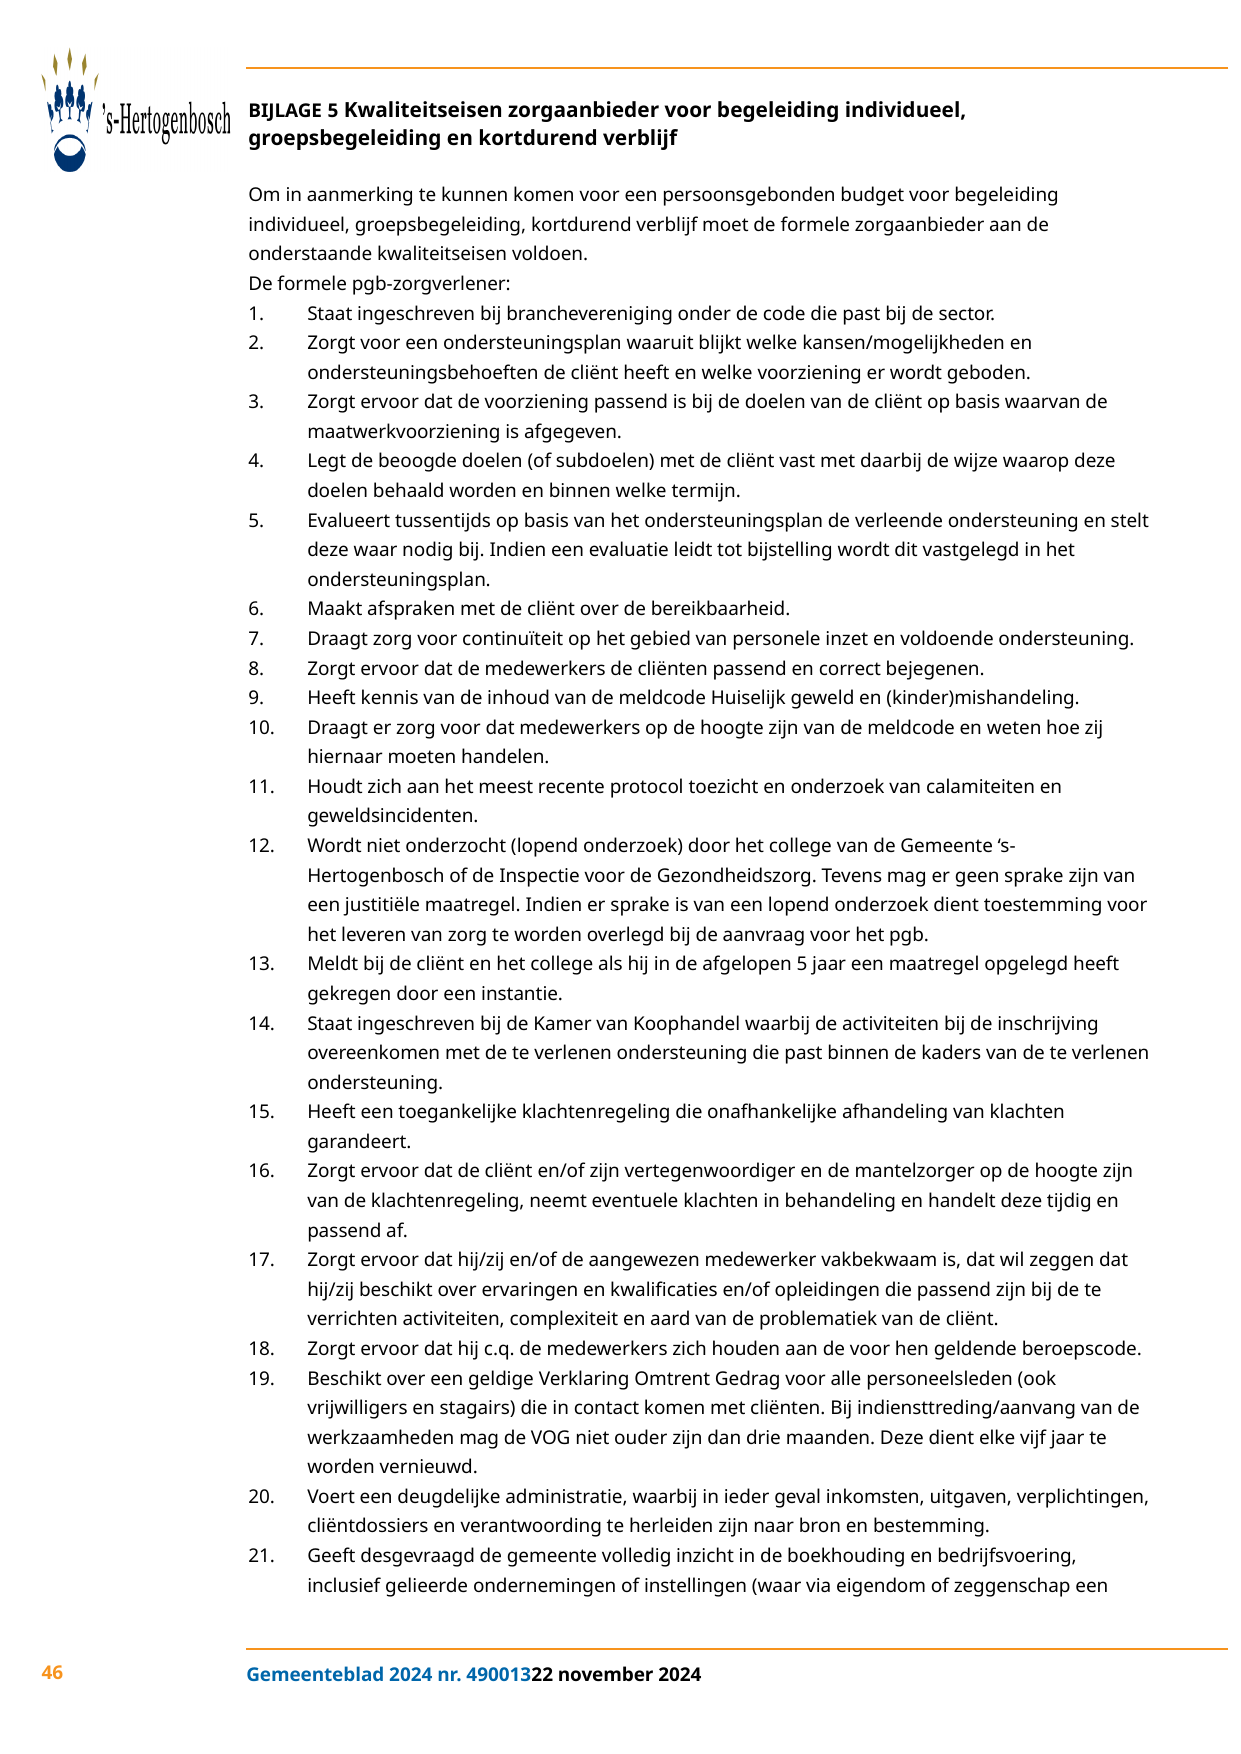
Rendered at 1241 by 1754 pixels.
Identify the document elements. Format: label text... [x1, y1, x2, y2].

list Geeft desgevraagd de gemeente volledig inzicht in de boekhouding en bedrijfsvoering, inclusief gelieerde ondernemingen of instellingen (waar via eigendom of zeggenschap een [248, 1542, 1152, 1597]
list Legt de beoogde doelen (of subdoelen) met de cliënt vast met daarbij de wijze waarop deze doelen behaald worden en binnen welke termijn. [248, 448, 1152, 503]
list Zorgt ervoor dat de voorziening passend is bij de doelen van de cliënt op basis waarvan de maatwerkvoorziening is afgegeven. [248, 388, 1152, 444]
list Staat ingeschreven bij branchevereniging onder de code die past bij de sector. [248, 300, 1152, 325]
list Draagt zorg voor continuïteit op het gebied van personele inzet en voldoende ondersteuning. [248, 625, 1152, 651]
list Zorgt ervoor dat hij/zij en/of de aangewezen medewerker vakbekwaam is, dat wil zeggen dat hij/zij beschikt over ervaringen en kwalificaties en/of opleidingen die passend zijn bij de te verrichten activiteiten, complexiteit en aard van de problematiek van de cliënt. [248, 1246, 1152, 1331]
list Zorgt ervoor dat de cliënt en/of zijn vertegenwoordiger en de mantelzorger op de hoogte zijn van de klachtenregeling, neemt eventuele klachten in behandeling en handelt deze tijdig en passend af. [248, 1158, 1152, 1242]
list Wordt niet onderzocht (lopend onderzoek) door het college van de Gemeente ‘s-Hertogenbosch of de Inspectie voor de Gezondheidszorg. Tevens mag er geen sprake zijn van een justitiële maatregel. Indien er sprake is van een lopend onderzoek dient toestemming voor het leveren van zorg te worden overlegd bij de aanvraag voor het pgb. [248, 832, 1152, 947]
text Om in aanmerking te kunnen komen voor een persoonsgebonden budget voor begeleiding individueel, groepsbegeleiding, kortdurend verblijf moet de formele zorgaanbieder aan de onderstaande kwaliteitseisen voldoen. [248, 181, 1152, 266]
list Heeft kennis van de inhoud van de meldcode Huiselijk geweld en (kinder)mishandeling. [248, 684, 1152, 710]
list Zorgt ervoor dat de medewerkers de cliënten passend en correct bejegenen. [248, 655, 1152, 680]
list Maakt afspraken met de cliënt over de bereikbaarheid. [248, 596, 1152, 621]
list Zorgt ervoor dat hij c.q. de medewerkers zich houden aan de voor hen geldende beroepscode. [248, 1335, 1152, 1361]
text BIJLAGE 5 Kwaliteitseisen zorgaanbieder voor begeleiding individueel, groepsbegeleiding en kortdurend verblijf [248, 95, 1152, 152]
list Draagt er zorg voor dat medewerkers op de hoogte zijn van de meldcode en weten hoe zij hiernaar moeten handelen. [248, 714, 1152, 769]
list Meldt bij de cliënt en het college als hij in de afgelopen 5 jaar een maatregel opgelegd heeft gekregen door een instantie. [248, 951, 1152, 1006]
list Staat ingeschreven bij de Kamer van Koophandel waarbij de activiteiten bij de inschrijving overeenkomen met de te verlenen ondersteuning die past binnen de kaders van de te verlenen ondersteuning. [248, 1010, 1152, 1094]
list Voert een deugdelijke administratie, waarbij in ieder geval inkomsten, uitgaven, verplichtingen, cliëntdossiers en verantwoording te herleiden zijn naar bron en bestemming. [248, 1483, 1152, 1538]
picture [41, 47, 231, 172]
list Zorgt voor een ondersteuningsplan waaruit blijkt welke kansen/mogelijkheden en ondersteuningsbehoeften de cliënt heeft en welke voorziening er wordt geboden. [248, 329, 1152, 384]
list Evalueert tussentijds op basis van het ondersteuningsplan de verleende ondersteuning en stelt deze waar nodig bij. Indien een evaluatie leidt tot bijstelling wordt dit vastgelegd in het ondersteuningsplan. [248, 507, 1152, 592]
list Houdt zich aan het meest recente protocol toezicht en onderzoek van calamiteiten en geweldsincidenten. [248, 773, 1152, 828]
text De formele pgb-zorgverlener: [248, 270, 1152, 296]
list Heeft een toegankelijke klachtenregeling die onafhankelijke afhandeling van klachten garandeert. [248, 1098, 1152, 1154]
list Beschikt over een geldige Verklaring Omtrent Gedrag voor alle personeelsleden (ook vrijwilligers en stagairs) die in contact komen met cliënten. Bij indiensttreding/aanvang van de werkzaamheden mag de VOG niet ouder zijn dan drie maanden. Deze dient elke vijf jaar te worden vernieuwd. [248, 1365, 1152, 1479]
